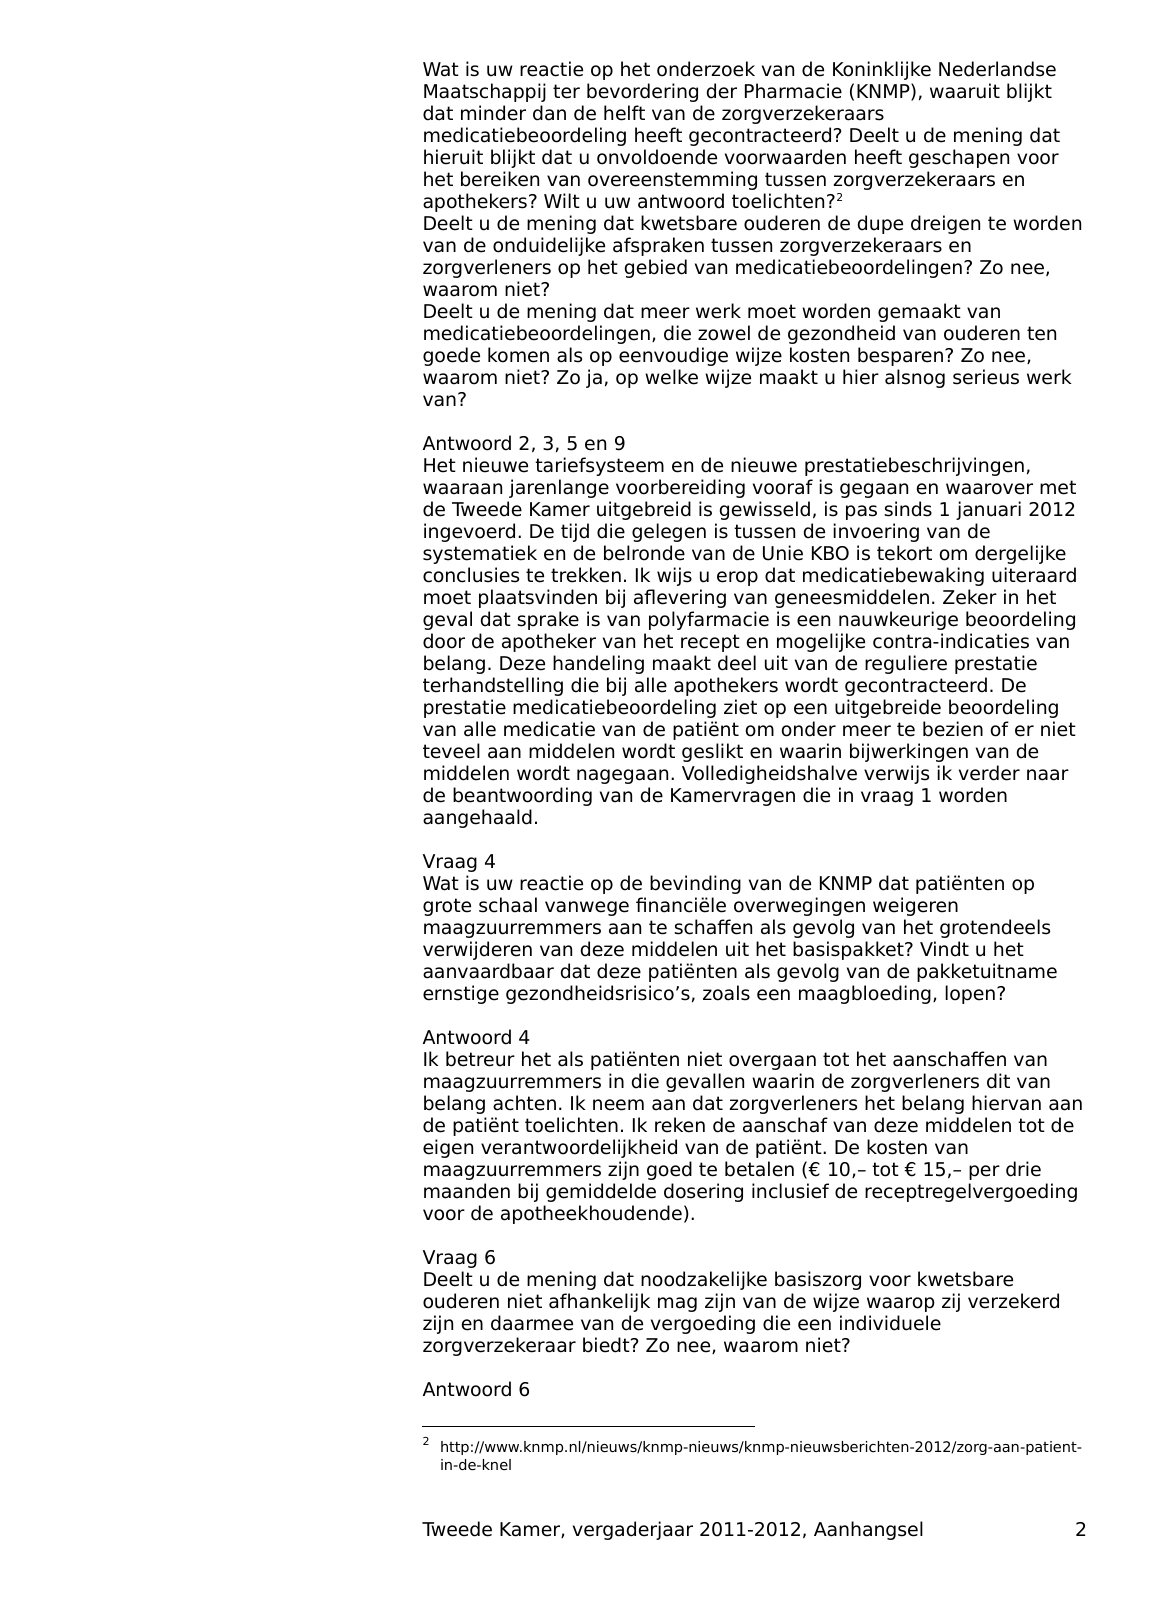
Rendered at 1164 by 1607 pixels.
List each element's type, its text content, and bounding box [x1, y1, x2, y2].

text Wat is uw reactie op het onderzoek van de Koninklijke Nederlandse Maatschappij ter bevordering der Pharmacie (KNMP), waaruit blijkt dat minder dan de helft van de zorgverzekeraars medicatiebeoordeling heeft gecontracteerd? Deelt u de mening dat hieruit blijkt dat u onvoldoende voorwaarden heeft geschapen voor het bereiken van overeenstemming tussen zorgverzekeraars en apothekers? Wilt u uw antwoord toelichten? [422, 59, 1087, 213]
text Antwoord 4 [422, 1027, 1087, 1049]
text http://www.knmp.nl/nieuws/knmp-nieuws/knmp-nieuwsberichten-2012/zorg-aan-patient-in-de-knel [422, 1435, 1087, 1474]
text Deelt u de mening dat meer werk moet worden gemaakt van medicatiebeoordelingen, die zowel de gezondheid van ouderen ten goede komen als op eenvoudige wijze kosten besparen? Zo nee, waarom niet? Zo ja, op welke wijze maakt u hier alsnog serieus werk van? [422, 301, 1087, 411]
text Vraag 4 [422, 851, 1087, 873]
text Antwoord 2, 3, 5 en 9 [422, 433, 1087, 455]
text Wat is uw reactie op de bevinding van de KNMP dat patiënten op grote schaal vanwege financiële overwegingen weigeren maagzuurremmers aan te schaffen als gevolg van het grotendeels verwijderen van deze middelen uit het basispakket? Vindt u het aanvaardbaar dat deze patiënten als gevolg van de pakketuitname ernstige gezondheidsrisico’s, zoals een maagbloeding, lopen? [422, 873, 1087, 1004]
text Deelt u de mening dat kwetsbare ouderen de dupe dreigen te worden van de onduidelijke afspraken tussen zorgverzekeraars en zorgverleners op het gebied van medicatiebeoordelingen? Zo nee, waarom niet? [422, 213, 1087, 301]
text Deelt u de mening dat noodzakelijke basiszorg voor kwetsbare ouderen niet afhankelijk mag zijn van de wijze waarop zij verzekerd zijn en daarmee van de vergoeding die een individuele zorgverzekeraar biedt? Zo nee, waarom niet? [422, 1269, 1087, 1357]
text Vraag 6 [422, 1247, 1087, 1269]
text Antwoord 6 [422, 1379, 1087, 1401]
text Ik betreur het als patiënten niet overgaan tot het aanschaffen van maagzuurremmers in die gevallen waarin de zorgverleners dit van belang achten. Ik neem aan dat zorgverleners het belang hiervan aan de patiënt toelichten. Ik reken de aanschaf van deze middelen tot de eigen verantwoordelijkheid van de patiënt. De kosten van maagzuurremmers zijn goed te betalen (€ 10,– tot € 15,– per drie maanden bij gemiddelde dosering inclusief de receptregelvergoeding voor de apotheekhoudende). [422, 1049, 1087, 1224]
text Het nieuwe tariefsysteem en de nieuwe prestatiebeschrijvingen, waaraan jarenlange voorbereiding vooraf is gegaan en waarover met de Tweede Kamer uitgebreid is gewisseld, is pas sinds 1 januari 2012 ingevoerd. De tijd die gelegen is tussen de invoering van de systematiek en de belronde van de Unie KBO is tekort om dergelijke conclusies te trekken. Ik wijs u erop dat medicatiebewaking uiteraard moet plaatsvinden bij aflevering van geneesmiddelen. Zeker in het geval dat sprake is van polyfarmacie is een nauwkeurige beoordeling door de apotheker van het recept en mogelijke contra-indicaties van belang. Deze handeling maakt deel uit van de reguliere prestatie terhandstelling die bij alle apothekers wordt gecontracteerd. De prestatie medicatiebeoordeling ziet op een uitgebreide beoordeling van alle medicatie van de patiënt om onder meer te bezien of er niet teveel aan middelen wordt geslikt en waarin bijwerkingen van de middelen wordt nagegaan. Volledigheidshalve verwijs ik verder naar de beantwoording van de Kamervragen die in vraag 1 worden aangehaald. [422, 455, 1087, 828]
